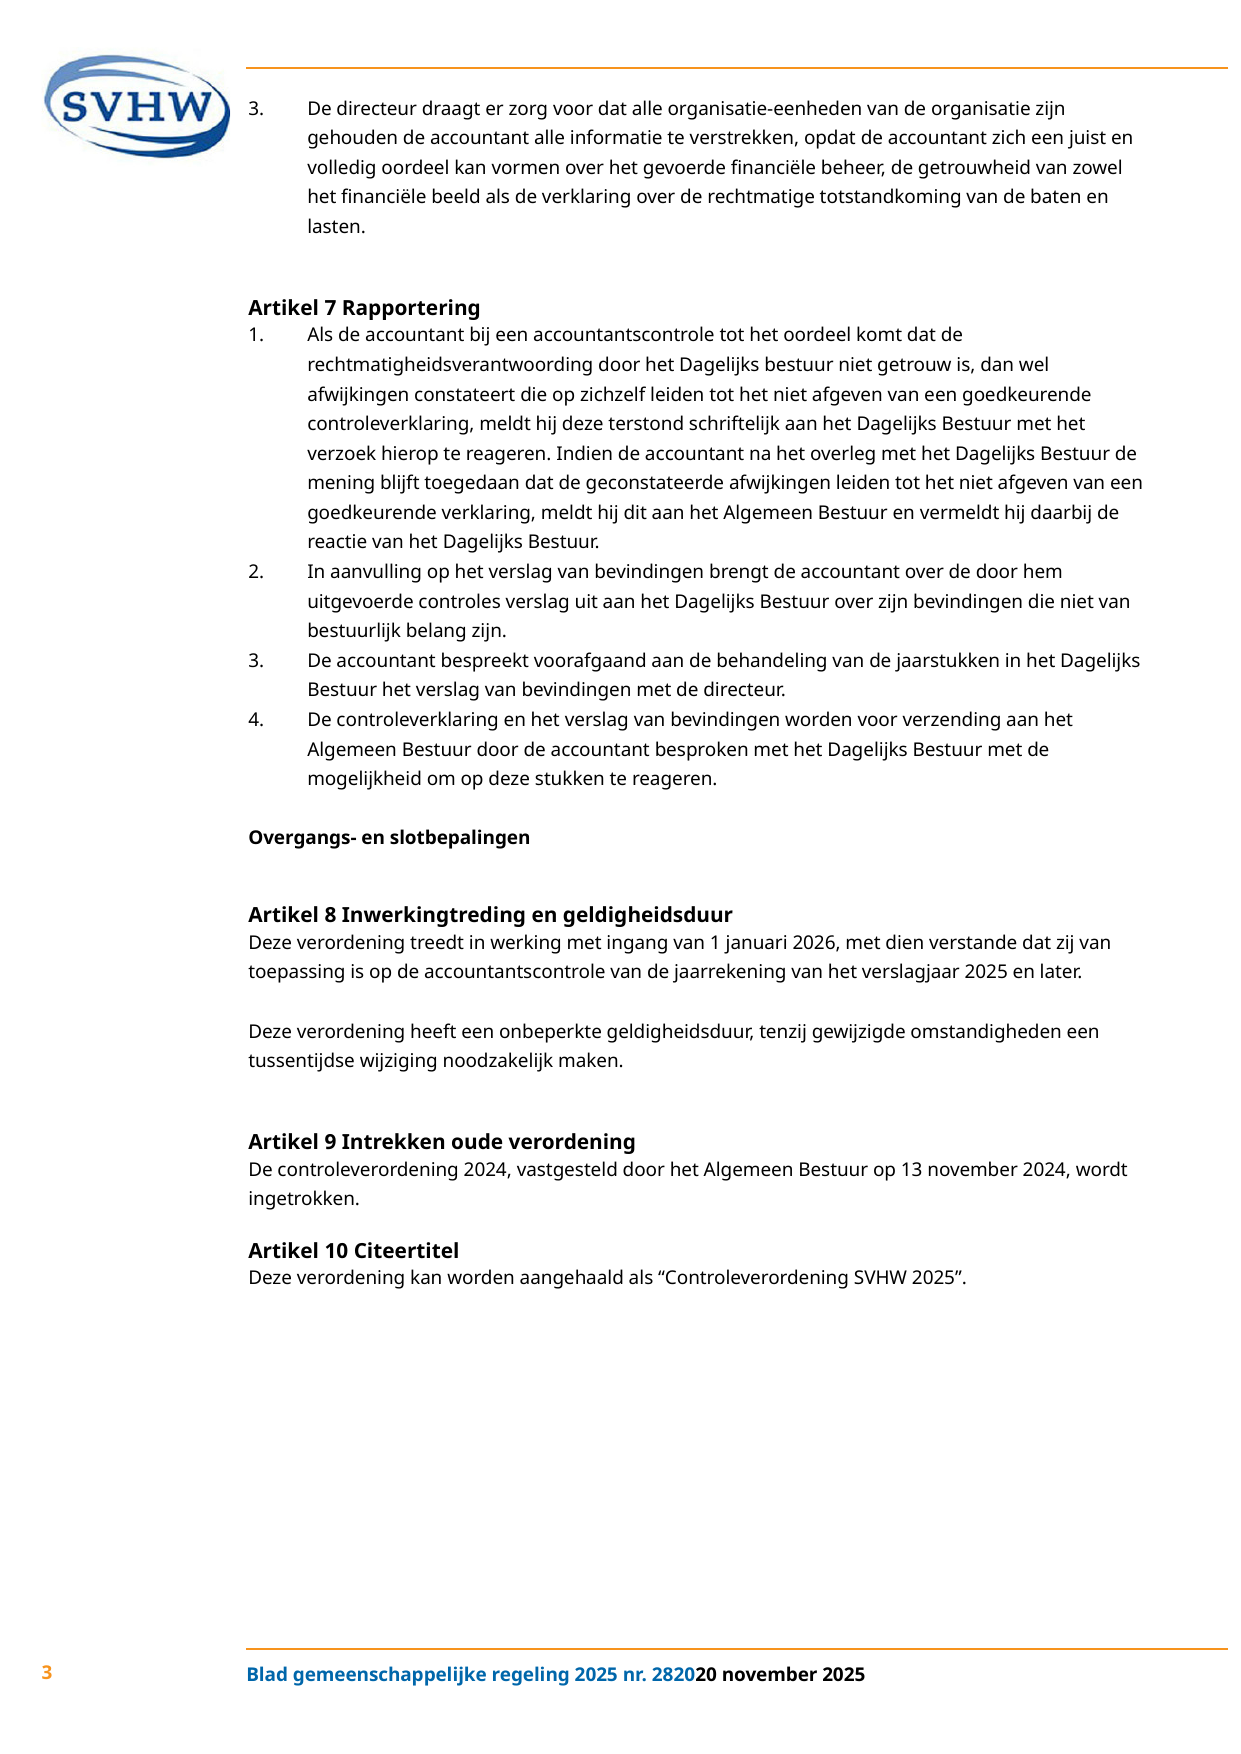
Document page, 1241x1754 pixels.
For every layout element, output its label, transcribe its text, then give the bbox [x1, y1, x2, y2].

text Artikel 7 Rapportering [248, 293, 1152, 322]
text Artikel 9 Intrekken oude verordening [248, 1127, 1152, 1156]
text Deze verordening treedt in werking met ingang van 1 januari 2026, met dien verstande dat zij van toepassing is op de accountantscontrole van de jaarrekening van het verslagjaar 2025 en later. [248, 929, 1152, 984]
text Deze verordening heeft een onbeperkte geldigheidsduur, tenzij gewijzigde omstandigheden een tussentijdse wijziging noodzakelijk maken. [248, 1018, 1152, 1073]
picture [41, 47, 231, 172]
text Overgangs- en slotbepalingen [248, 824, 1152, 850]
list In aanvulling op het verslag van bevindingen brengt de accountant over de door hem uitgevoerde controles verslag uit aan het Dagelijks Bestuur over zijn bevindingen die niet van bestuurlijk belang zijn. [248, 558, 1152, 643]
list Als de accountant bij een accountantscontrole tot het oordeel komt dat de rechtmatigheidsverantwoording door het Dagelijks bestuur niet getrouw is, dan wel afwijkingen constateert die op zichzelf leiden tot het niet afgeven van een goedkeurende controleverklaring, meldt hij deze terstond schriftelijk aan het Dagelijks Bestuur met het verzoek hierop te reageren. Indien de accountant na het overleg met het Dagelijks Bestuur de mening blijft toegedaan dat de geconstateerde afwijkingen leiden tot het niet afgeven van een goedkeurende verklaring, meldt hij dit aan het Algemeen Bestuur en vermeldt hij daarbij de reactie van het Dagelijks Bestuur. [248, 322, 1152, 554]
text Artikel 8 Inwerkingtreding en geldigheidsduur [248, 901, 1152, 929]
text De controleverordening 2024, vastgesteld door het Algemeen Bestuur op 13 november 2024, wordt ingetrokken. [248, 1156, 1152, 1211]
list De accountant bespreekt voorafgaand aan de behandeling van de jaarstukken in het Dagelijks Bestuur het verslag van bevindingen met de directeur. [248, 647, 1152, 702]
text Deze verordening kan worden aangehaald als “Controleverordening SVHW 2025”. [248, 1264, 1152, 1290]
list De controleverklaring en het verslag van bevindingen worden voor verzending aan het Algemeen Bestuur door de accountant besproken met het Dagelijks Bestuur met de mogelijkheid om op deze stukken te reageren. [248, 706, 1152, 791]
list De directeur draagt er zorg voor dat alle organisatie-eenheden van de organisatie zijn gehouden de accountant alle informatie te verstrekken, opdat de accountant zich een juist en volledig oordeel kan vormen over het gevoerde financiële beheer, de getrouwheid van zowel het financiële beeld als de verklaring over de rechtmatige totstandkoming van de baten en lasten. [248, 95, 1152, 239]
text Artikel 10 Citeertitel [248, 1236, 1152, 1264]
